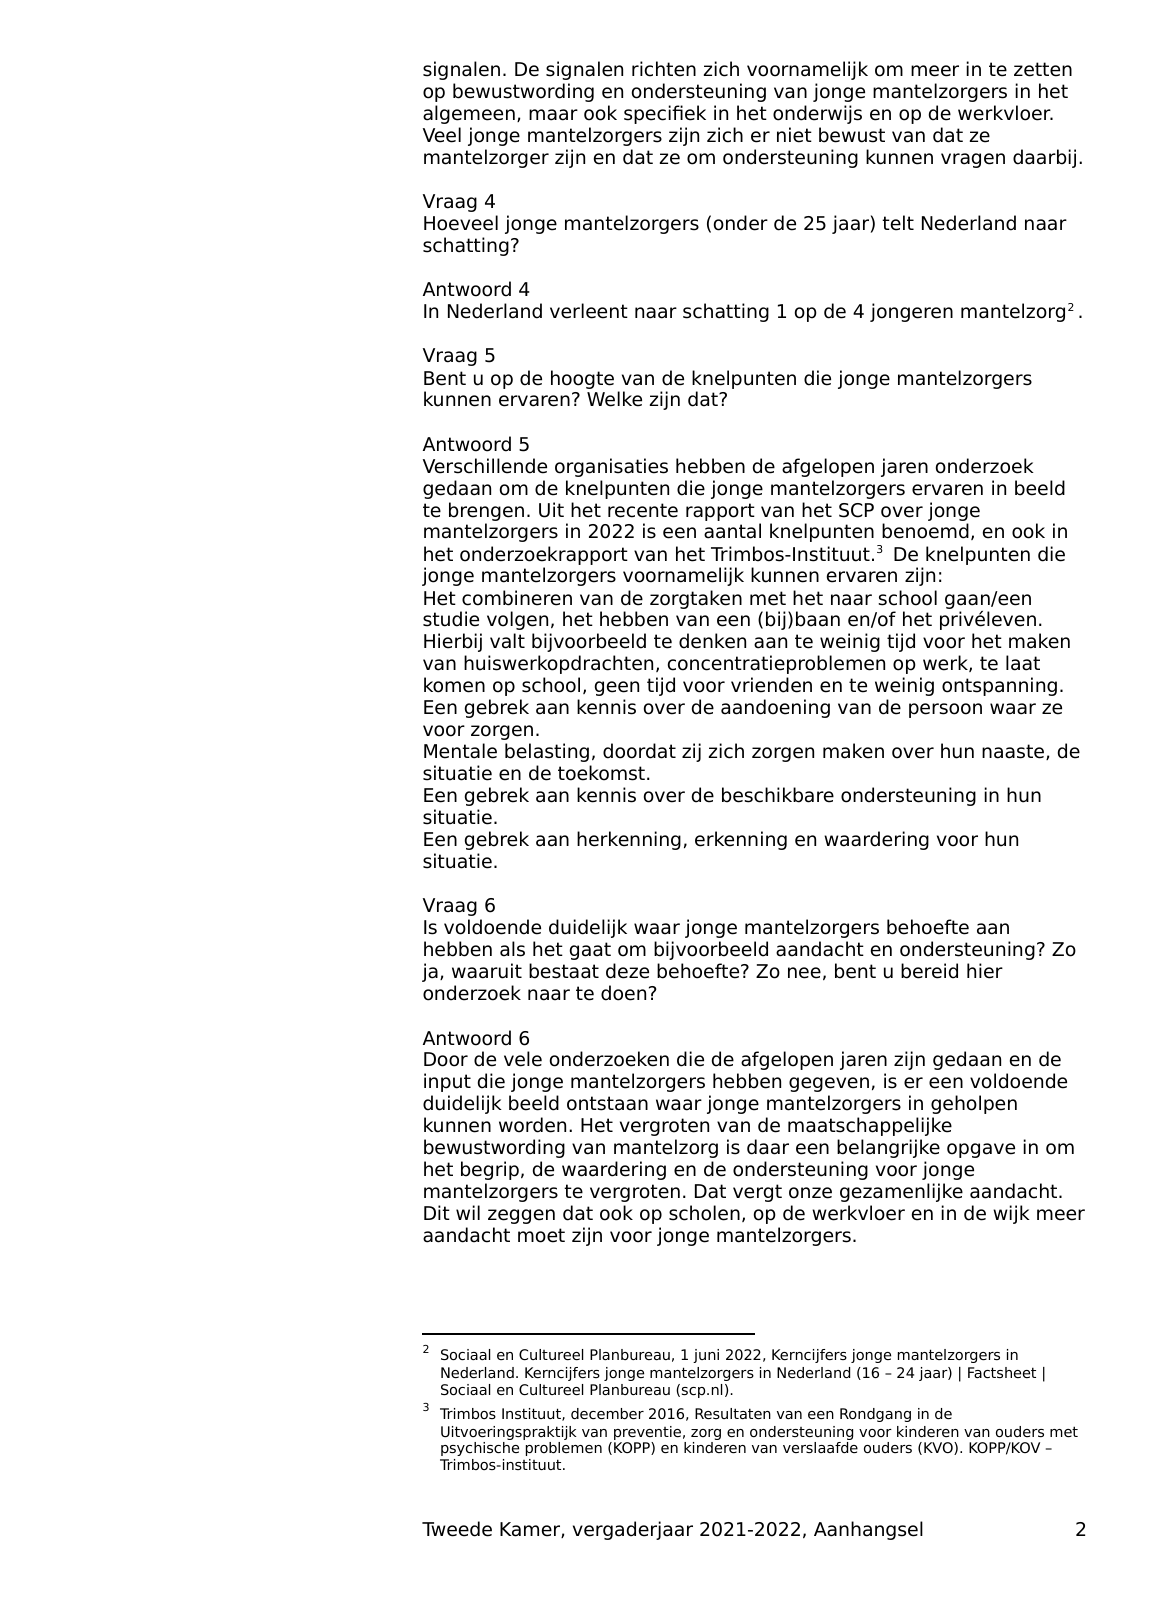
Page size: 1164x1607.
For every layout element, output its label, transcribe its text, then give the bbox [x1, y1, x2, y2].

text Een gebrek aan herkenning, erkenning en waardering voor hun situatie. [422, 829, 1087, 873]
text Antwoord 4 [422, 279, 1087, 301]
text Een gebrek aan kennis over de beschikbare ondersteuning in hun situatie. [422, 785, 1087, 829]
text Door de vele onderzoeken die de afgelopen jaren zijn gedaan en de input die jonge mantelzorgers hebben gegeven, is er een voldoende duidelijk beeld ontstaan waar jonge mantelzorgers in geholpen kunnen worden. Het vergroten van de maatschappelijke bewustwording van mantelzorg is daar een belangrijke opgave in om het begrip, de waardering en de ondersteuning voor jonge mantelzorgers te vergroten. Dat vergt onze gezamenlijke aandacht. Dit wil zeggen dat ook op scholen, op de werkvloer en in de wijk meer aandacht moet zijn voor jonge mantelzorgers. [422, 1049, 1087, 1247]
text In Nederland verleent naar schatting 1 op de 4 jongeren mantelzorg. [422, 301, 1087, 323]
text Trimbos Instituut, december 2016, Resultaten van een Rondgang in de Uitvoeringspraktijk van preventie, zorg en ondersteuning voor kinderen van ouders met psychische problemen (KOPP) en kinderen van verslaafde ouders (KVO). KOPP/KOV – Trimbos-instituut. [422, 1402, 1087, 1474]
text Antwoord 5 [422, 433, 1087, 456]
text Vraag 5 [422, 345, 1087, 367]
text Verschillende organisaties hebben de afgelopen jaren onderzoek gedaan om de knelpunten die jonge mantelzorgers ervaren in beeld te brengen. Uit het recente rapport van het SCP over jonge mantelzorgers in 2022 is een aantal knelpunten benoemd, en ook in het onderzoekrapport van het Trimbos-Instituut. De knelpunten die jonge mantelzorgers voornamelijk kunnen ervaren zijn: [422, 456, 1087, 587]
text signalen. De signalen richten zich voornamelijk om meer in te zetten op bewustwording en ondersteuning van jonge mantelzorgers in het algemeen, maar ook specifiek in het onderwijs en op de werkvloer. Veel jonge mantelzorgers zijn zich er niet bewust van dat ze mantelzorger zijn en dat ze om ondersteuning kunnen vragen daarbij. [422, 59, 1087, 169]
text Sociaal en Cultureel Planbureau, 1 juni 2022, Kerncijfers jonge mantelzorgers in Nederland. Kerncijfers jonge mantelzorgers in Nederland (16 – 24 jaar) | Factsheet | Sociaal en Cultureel Planbureau (scp.nl). [422, 1343, 1087, 1399]
text Het combineren van de zorgtaken met het naar school gaan/een studie volgen, het hebben van een (bij)baan en/of het privéleven. Hierbij valt bijvoorbeeld te denken aan te weinig tijd voor het maken van huiswerkopdrachten, concentratieproblemen op werk, te laat komen op school, geen tijd voor vrienden en te weinig ontspanning. [422, 587, 1087, 697]
text Een gebrek aan kennis over de aandoening van de persoon waar ze voor zorgen. [422, 697, 1087, 741]
text Is voldoende duidelijk waar jonge mantelzorgers behoefte aan hebben als het gaat om bijvoorbeeld aandacht en ondersteuning? Zo ja, waaruit bestaat deze behoefte? Zo nee, bent u bereid hier onderzoek naar te doen? [422, 917, 1087, 1005]
text Hoeveel jonge mantelzorgers (onder de 25 jaar) telt Nederland naar schatting? [422, 213, 1087, 257]
text Vraag 6 [422, 895, 1087, 917]
text Vraag 4 [422, 191, 1087, 213]
text Mentale belasting, doordat zij zich zorgen maken over hun naaste, de situatie en de toekomst. [422, 741, 1087, 785]
text Antwoord 6 [422, 1027, 1087, 1049]
text Bent u op de hoogte van de knelpunten die jonge mantelzorgers kunnen ervaren? Welke zijn dat? [422, 367, 1087, 411]
